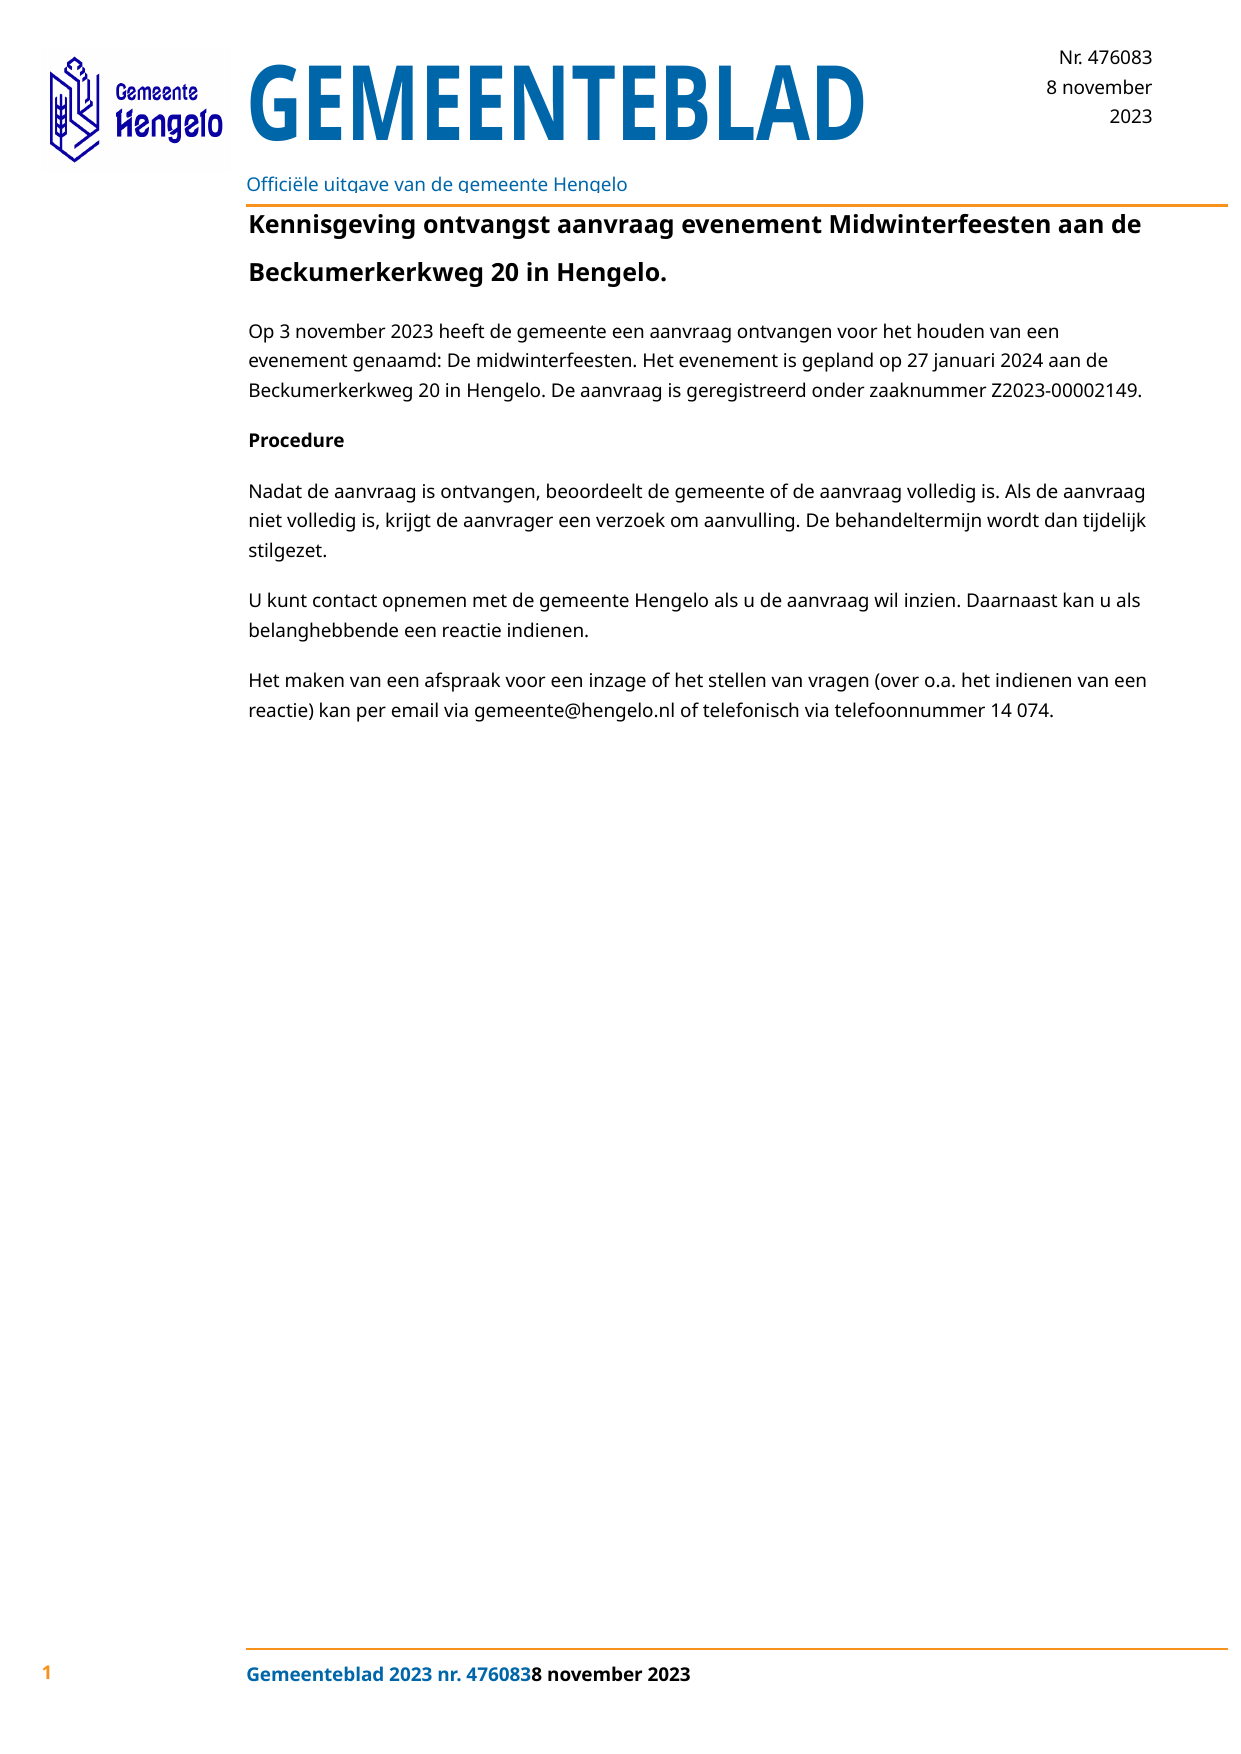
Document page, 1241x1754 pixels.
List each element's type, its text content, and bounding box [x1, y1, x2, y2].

text Kennisgeving ontvangst aanvraag evenement Midwinterfeesten aan de Beckumerkerkweg 20 in Hengelo. [248, 207, 1152, 288]
picture [41, 47, 231, 172]
text Nadat de aanvraag is ontvangen, beoordeelt de gemeente of de aanvraag volledig is. Als de aanvraag niet volledig is, krijgt de aanvrager een verzoek om aanvulling. De behandeltermijn wordt dan tijdelijk stilgezet. [248, 478, 1152, 563]
text Procedure [248, 427, 1152, 453]
text U kunt contact opnemen met de gemeente Hengelo als u de aanvraag wil inzien. Daarnaast kan u als belanghebbende een reactie indienen. [248, 587, 1152, 643]
text Het maken van een afspraak voor een inzage of het stellen van vragen (over o.a. het indienen van een reactie) kan per email via gemeente@hengelo.nl of telefonisch via telefoonnummer 14 074. [248, 667, 1152, 723]
text Op 3 november 2023 heeft de gemeente een aanvraag ontvangen voor het houden van een evenement genaamd: De midwinterfeesten. Het evenement is gepland op 27 januari 2024 aan de Beckumerkerkweg 20 in Hengelo. De aanvraag is geregistreerd onder zaaknummer Z2023-00002149. [248, 318, 1152, 403]
